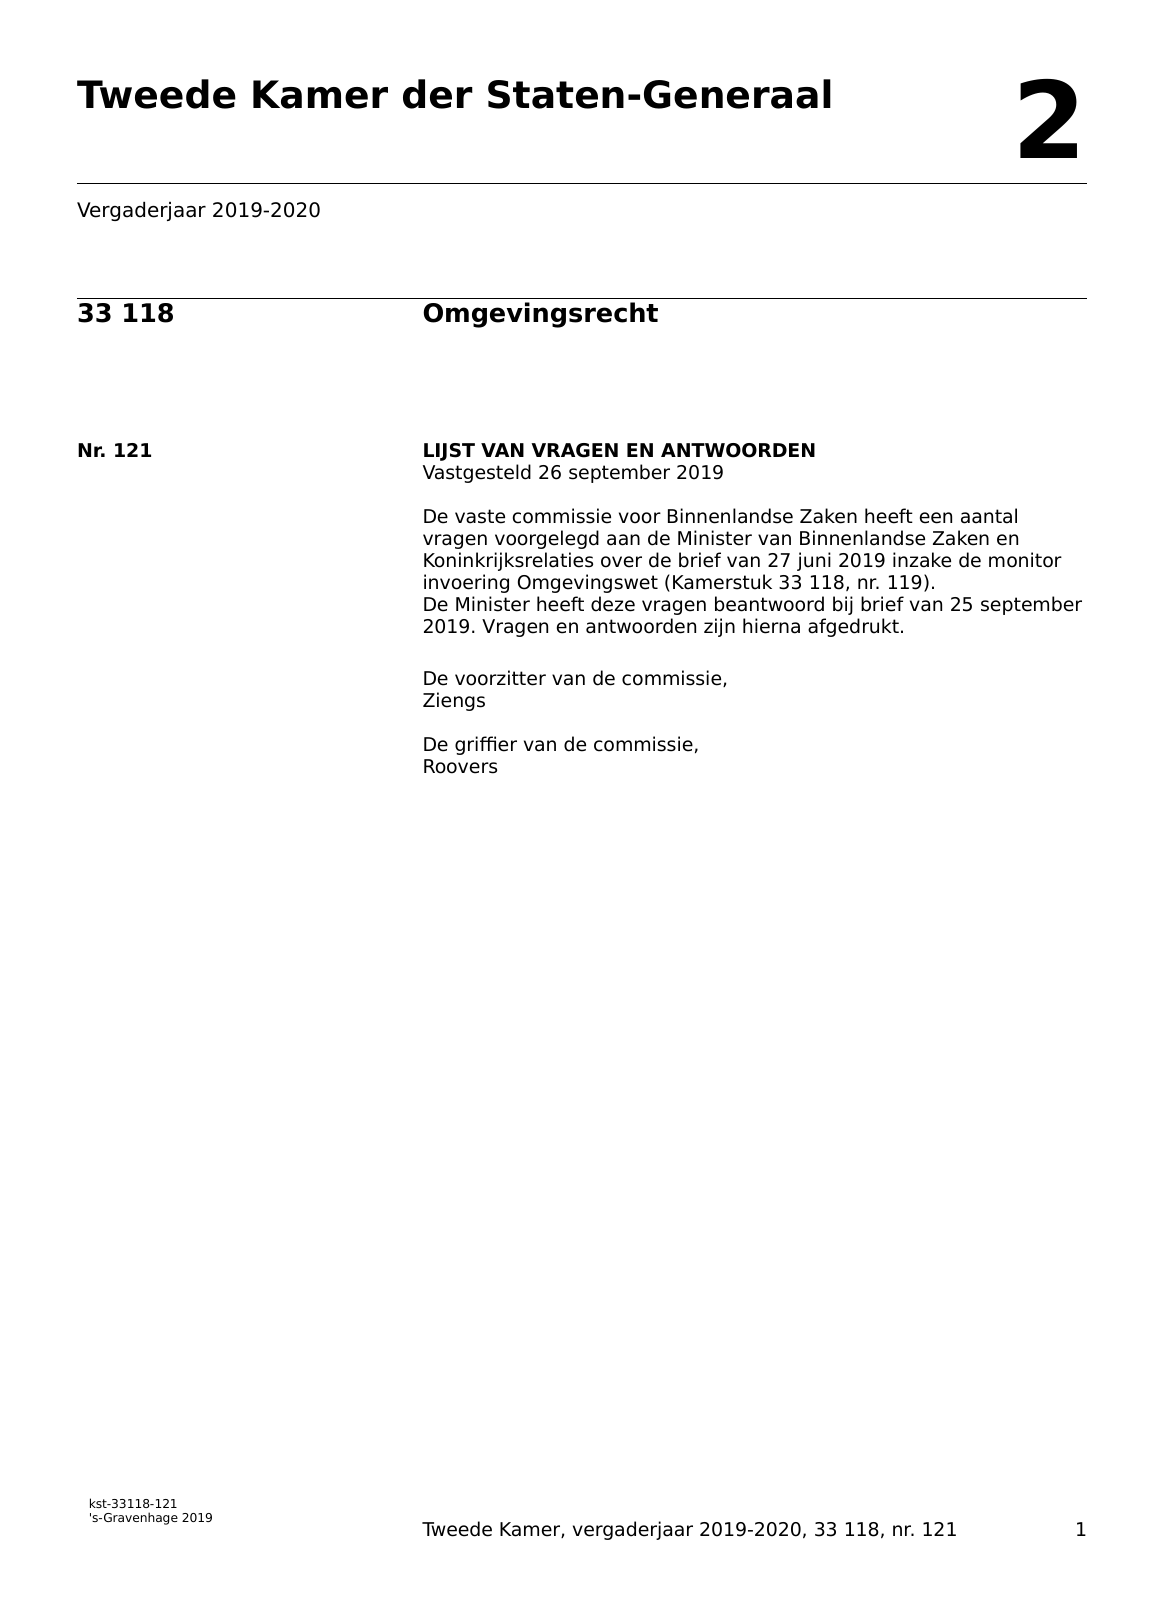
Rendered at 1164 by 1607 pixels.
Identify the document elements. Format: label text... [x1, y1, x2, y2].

text De vaste commissie voor Binnenlandse Zaken heeft een aantal vragen voorgelegd aan de Minister van Binnenlandse Zaken en Koninkrijksrelaties over de brief van 27 juni 2019 inzake de monitor invoering Omgevingswet (Kamerstuk 33 118, nr. 119). [422, 506, 1087, 594]
text Vastgesteld 26 september 2019 [422, 462, 1087, 484]
text De Minister heeft deze vragen beantwoord bij brief van 25 september 2019. Vragen en antwoorden zijn hierna afgedrukt. [422, 594, 1087, 638]
subtitle Nr. 121 LIJST VAN VRAGEN EN ANTWOORDEN [77, 440, 1087, 462]
table_header 2 [886, 59, 1087, 183]
text kst-33118-121 [88, 1497, 323, 1511]
text 's-Gravenhage 2019 [88, 1511, 323, 1525]
text De voorzitter van de commissie, Ziengs [422, 668, 1087, 712]
table_cell Vergaderjaar 2019-2020 [77, 184, 1087, 298]
subtitle 33 118 Omgevingsrecht [77, 299, 1087, 329]
table_header Tweede Kamer der Staten-Generaal [77, 59, 886, 183]
text De griffier van de commissie, Roovers [422, 734, 1087, 778]
